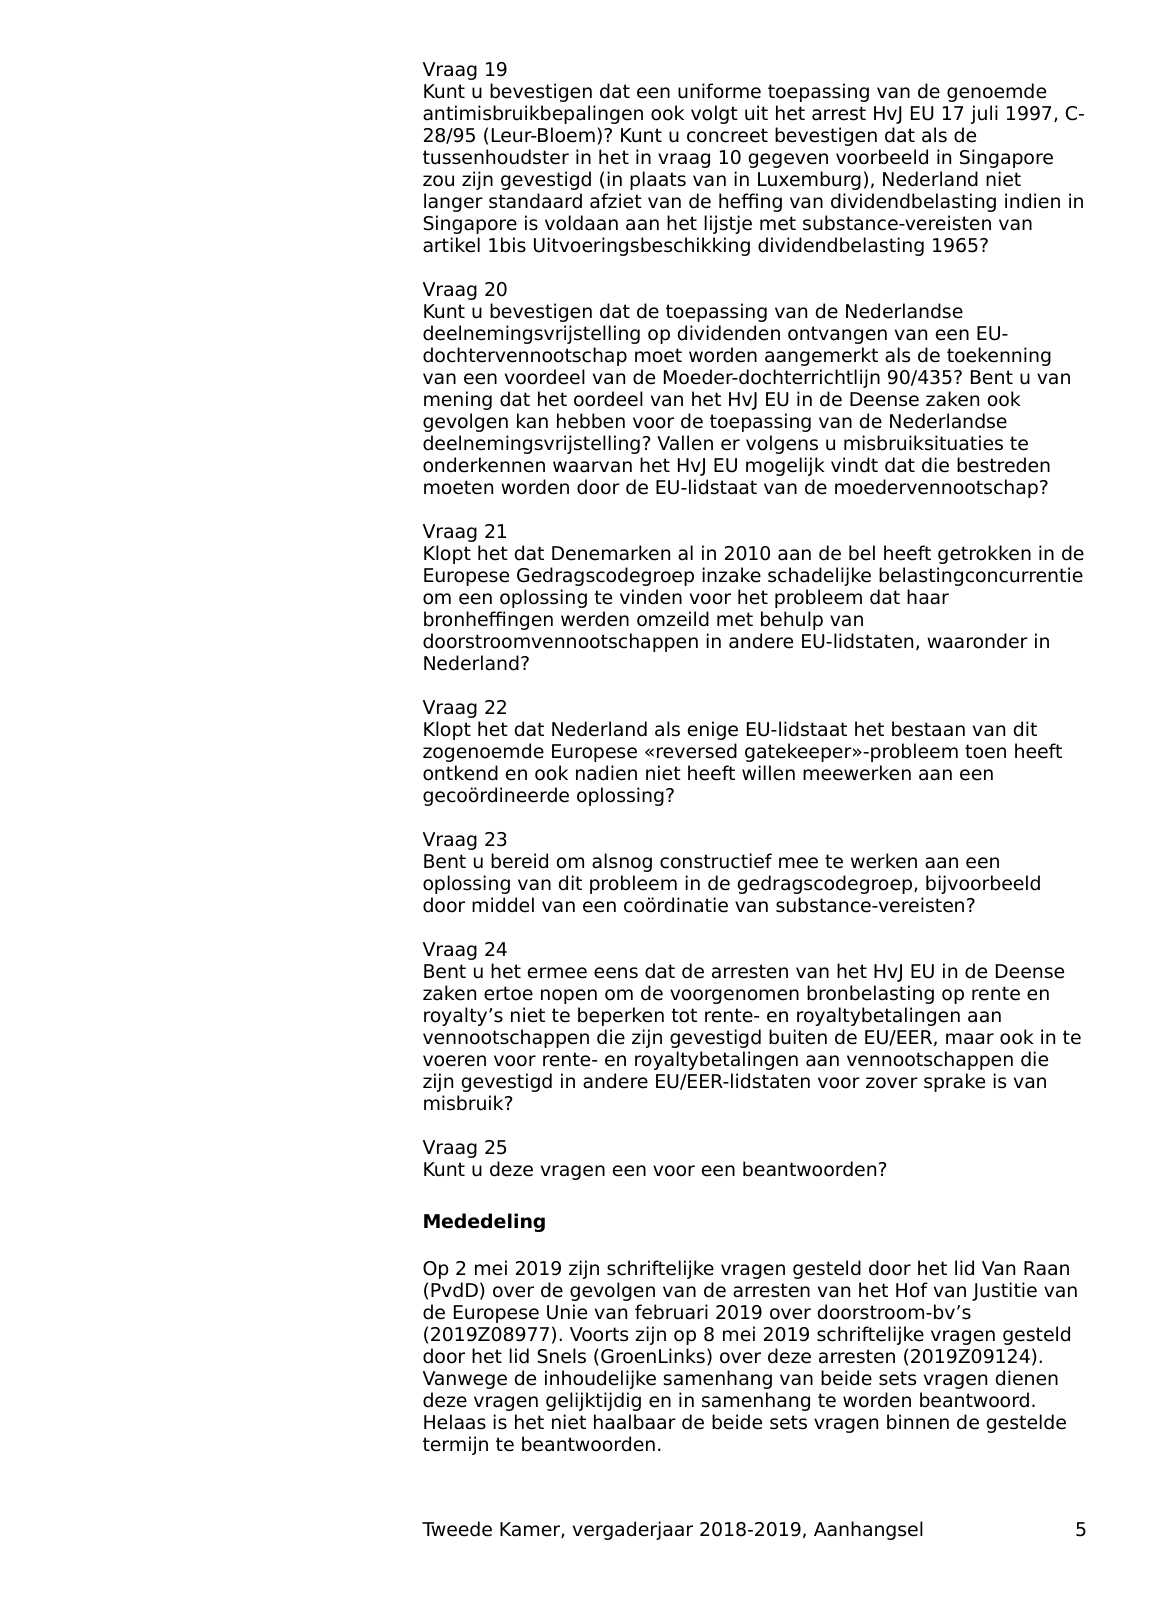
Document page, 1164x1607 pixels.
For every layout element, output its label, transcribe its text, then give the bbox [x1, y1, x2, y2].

text Klopt het dat Nederland als enige EU-lidstaat het bestaan van dit zogenoemde Europese «reversed gatekeeper»-probleem toen heeft ontkend en ook nadien niet heeft willen meewerken aan een gecoördineerde oplossing? [422, 719, 1087, 807]
text Kunt u deze vragen een voor een beantwoorden? [422, 1159, 1087, 1181]
text Vraag 21 [422, 521, 1087, 543]
text Vraag 25 [422, 1137, 1087, 1159]
text Vraag 20 [422, 279, 1087, 301]
text Vraag 19 [422, 59, 1087, 81]
text Kunt u bevestigen dat een uniforme toepassing van de genoemde antimisbruikbepalingen ook volgt uit het arrest HvJ EU 17 juli 1997, C-28/95 (Leur-Bloem)? Kunt u concreet bevestigen dat als de tussenhoudster in het in vraag 10 gegeven voorbeeld in Singapore zou zijn gevestigd (in plaats van in Luxemburg), Nederland niet langer standaard afziet van de heffing van dividendbelasting indien in Singapore is voldaan aan het lijstje met substance-vereisten van artikel 1bis Uitvoeringsbeschikking dividendbelasting 1965? [422, 81, 1087, 257]
text Bent u bereid om alsnog constructief mee te werken aan een oplossing van dit probleem in de gedragscodegroep, bijvoorbeeld door middel van een coördinatie van substance-vereisten? [422, 851, 1087, 917]
text Klopt het dat Denemarken al in 2010 aan de bel heeft getrokken in de Europese Gedragscodegroep inzake schadelijke belastingconcurrentie om een oplossing te vinden voor het probleem dat haar bronheffingen werden omzeild met behulp van doorstroomvennootschappen in andere EU-lidstaten, waaronder in Nederland? [422, 543, 1087, 675]
text Bent u het ermee eens dat de arresten van het HvJ EU in de Deense zaken ertoe nopen om de voorgenomen bronbelasting op rente en royalty’s niet te beperken tot rente- en royaltybetalingen aan vennootschappen die zijn gevestigd buiten de EU/EER, maar ook in te voeren voor rente- en royaltybetalingen aan vennootschappen die zijn gevestigd in andere EU/EER-lidstaten voor zover sprake is van misbruik? [422, 961, 1087, 1115]
text Op 2 mei 2019 zijn schriftelijke vragen gesteld door het lid Van Raan (PvdD) over de gevolgen van de arresten van het Hof van Justitie van de Europese Unie van februari 2019 over doorstroom-bv’s (2019Z08977). Voorts zijn op 8 mei 2019 schriftelijke vragen gesteld door het lid Snels (GroenLinks) over deze arresten (2019Z09124). Vanwege de inhoudelijke samenhang van beide sets vragen dienen deze vragen gelijktijdig en in samenhang te worden beantwoord. Helaas is het niet haalbaar de beide sets vragen binnen de gestelde termijn te beantwoorden. [422, 1258, 1087, 1456]
subtitle Mededeling [422, 1211, 1087, 1233]
text Vraag 23 [422, 829, 1087, 851]
text Vraag 24 [422, 939, 1087, 961]
text Vraag 22 [422, 697, 1087, 719]
text Kunt u bevestigen dat de toepassing van de Nederlandse deelnemingsvrijstelling op dividenden ontvangen van een EU-dochtervennootschap moet worden aangemerkt als de toekenning van een voordeel van de Moeder-dochterrichtlijn 90/435? Bent u van mening dat het oordeel van het HvJ EU in de Deense zaken ook gevolgen kan hebben voor de toepassing van de Nederlandse deelnemingsvrijstelling? Vallen er volgens u misbruiksituaties te onderkennen waarvan het HvJ EU mogelijk vindt dat die bestreden moeten worden door de EU-lidstaat van de moedervennootschap? [422, 301, 1087, 499]
